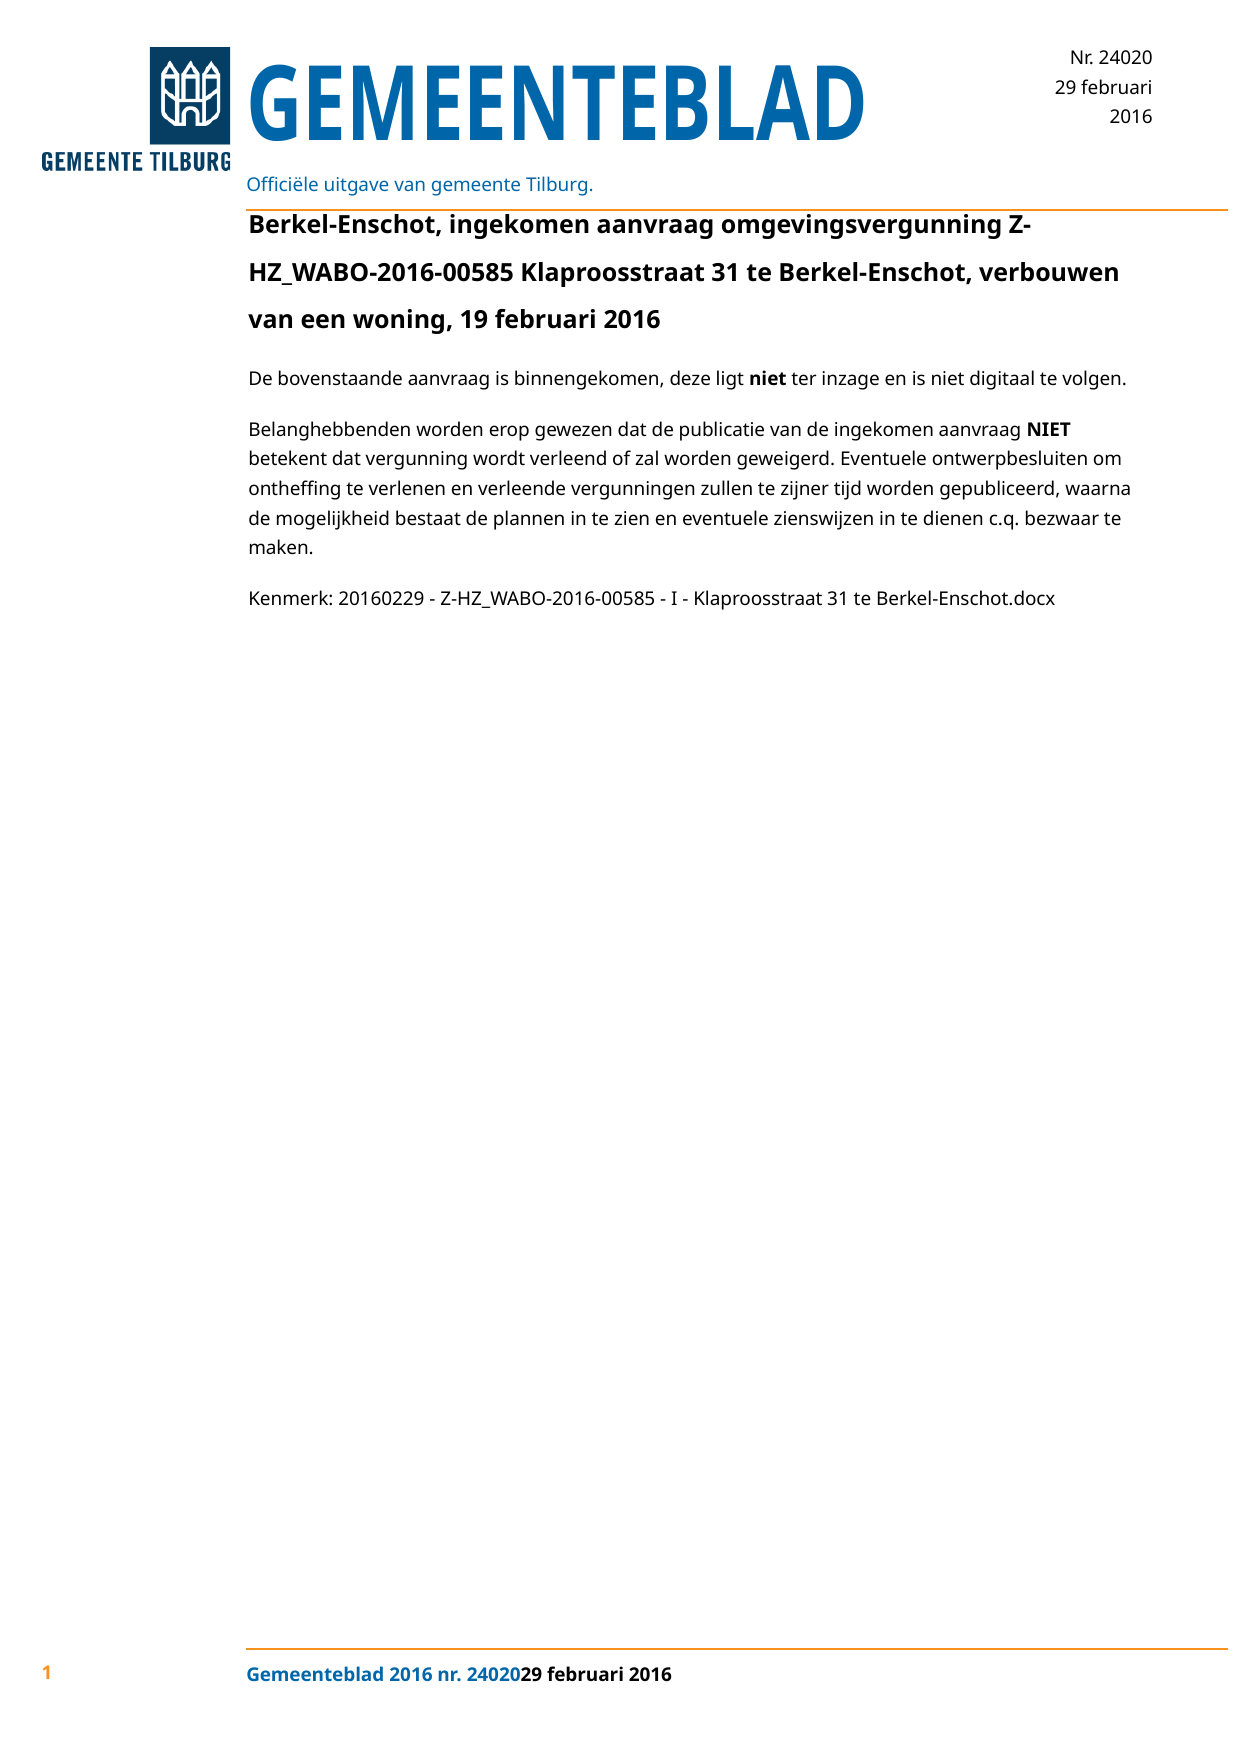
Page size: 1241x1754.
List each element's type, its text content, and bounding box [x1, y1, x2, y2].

text Berkel-Enschot, ingekomen aanvraag omgevingsvergunning Z-HZ_WABO-2016-00585 Klaproosstraat 31 te Berkel-Enschot, verbouwen van een woning, 19 februari 2016 [248, 211, 1152, 336]
text De bovenstaande aanvraag is binnengekomen, deze ligt niet ter inzage en is niet digitaal te volgen. [248, 366, 1152, 391]
text Kenmerk: 20160229 - Z-HZ_WABO-2016-00585 - I - Klaproosstraat 31 te Berkel-Enschot.docx [248, 585, 1152, 610]
text Belanghebbenden worden erop gewezen dat de publicatie van de ingekomen aanvraag NIET betekent dat vergunning wordt verleend of zal worden geweigerd. Eventuele ontwerpbesluiten om ontheffing te verlenen en verleende vergunningen zullen te zijner tijd worden gepubliceerd, waarna de mogelijkheid bestaat de plannen in te zien en eventuele zienswijzen in te dienen c.q. bezwaar te maken. [248, 416, 1152, 560]
picture [41, 47, 231, 172]
